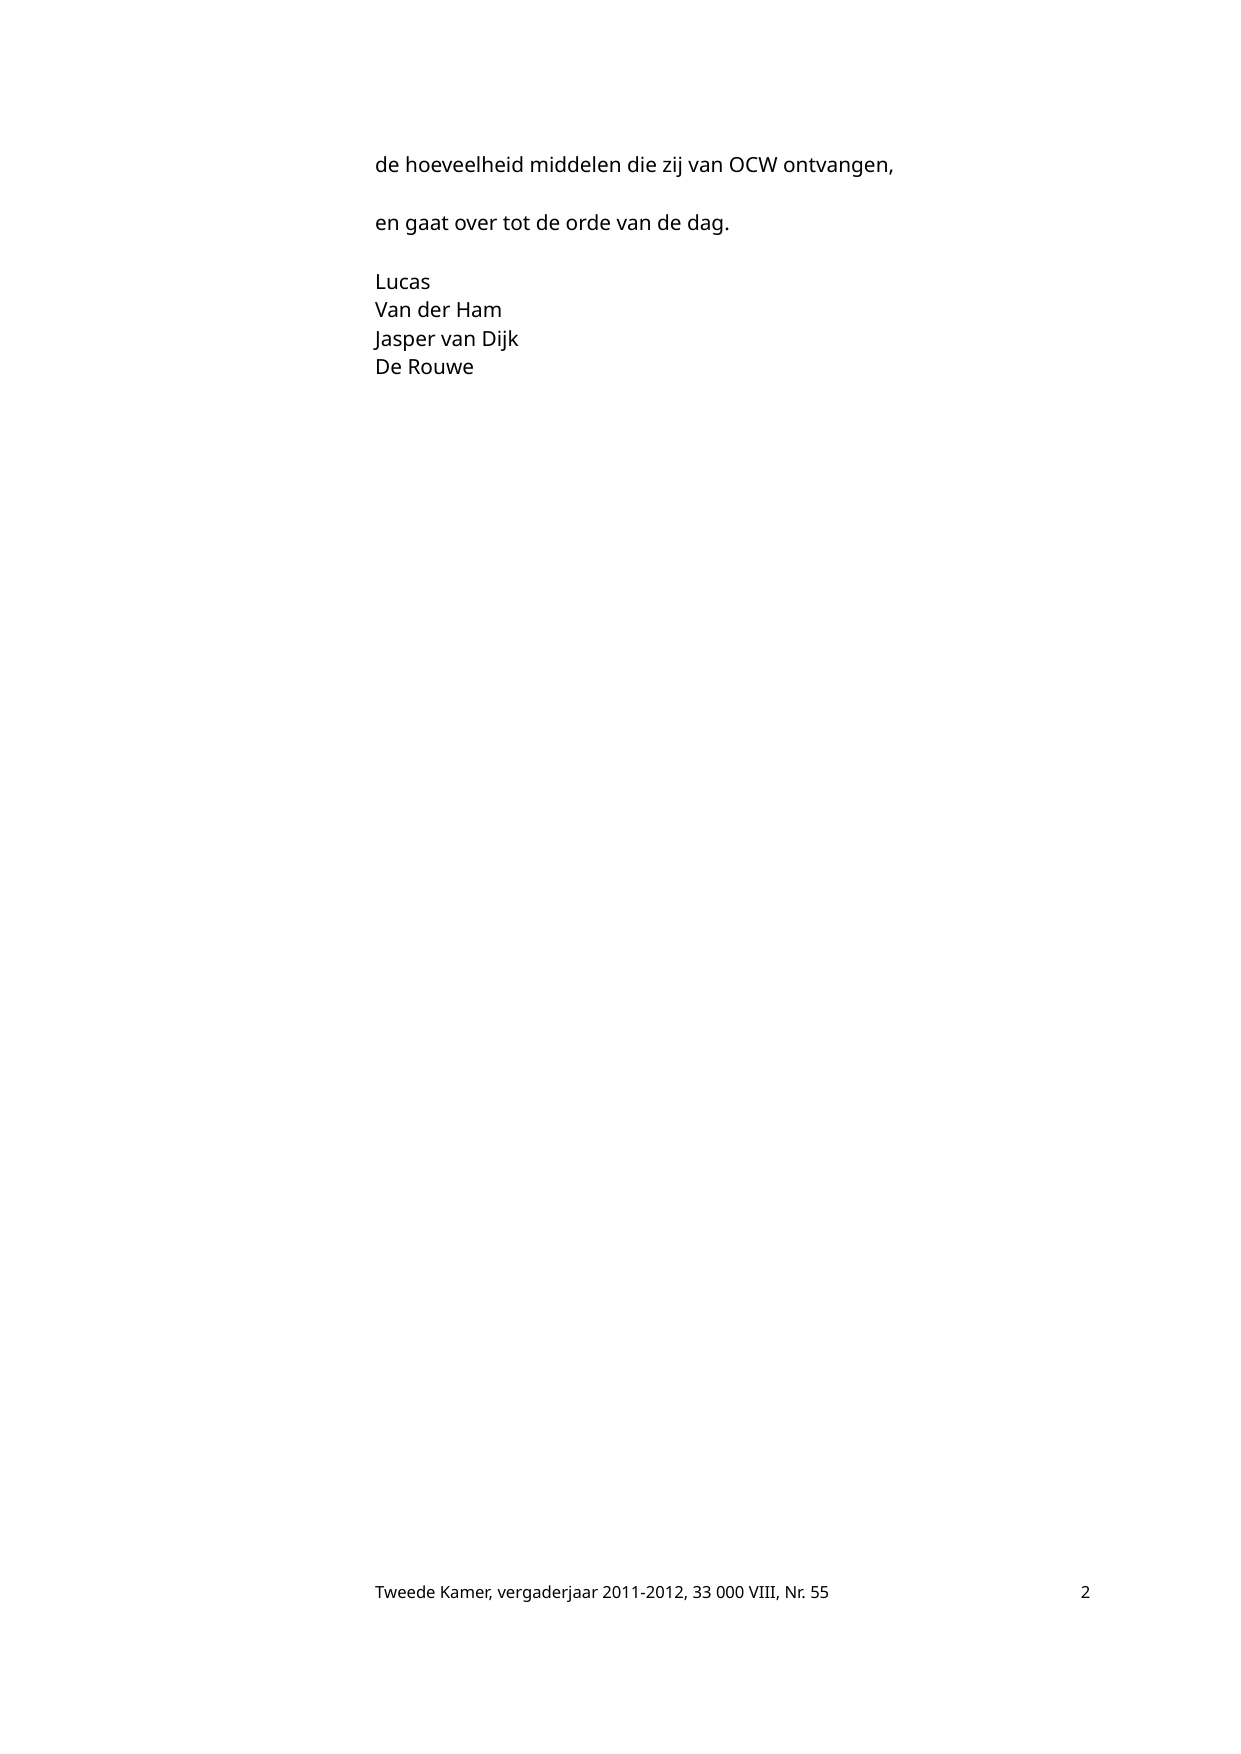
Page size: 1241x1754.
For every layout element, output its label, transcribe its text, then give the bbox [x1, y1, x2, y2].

text De Rouwe [375, 352, 1090, 381]
text Jasper van Dijk [375, 324, 1090, 352]
text Lucas [375, 267, 1090, 295]
text de hoeveelheid middelen die zij van OCW ontvangen, [375, 150, 1090, 178]
text Van der Ham [375, 295, 1090, 324]
text en gaat over tot de orde van de dag. [375, 208, 1090, 237]
